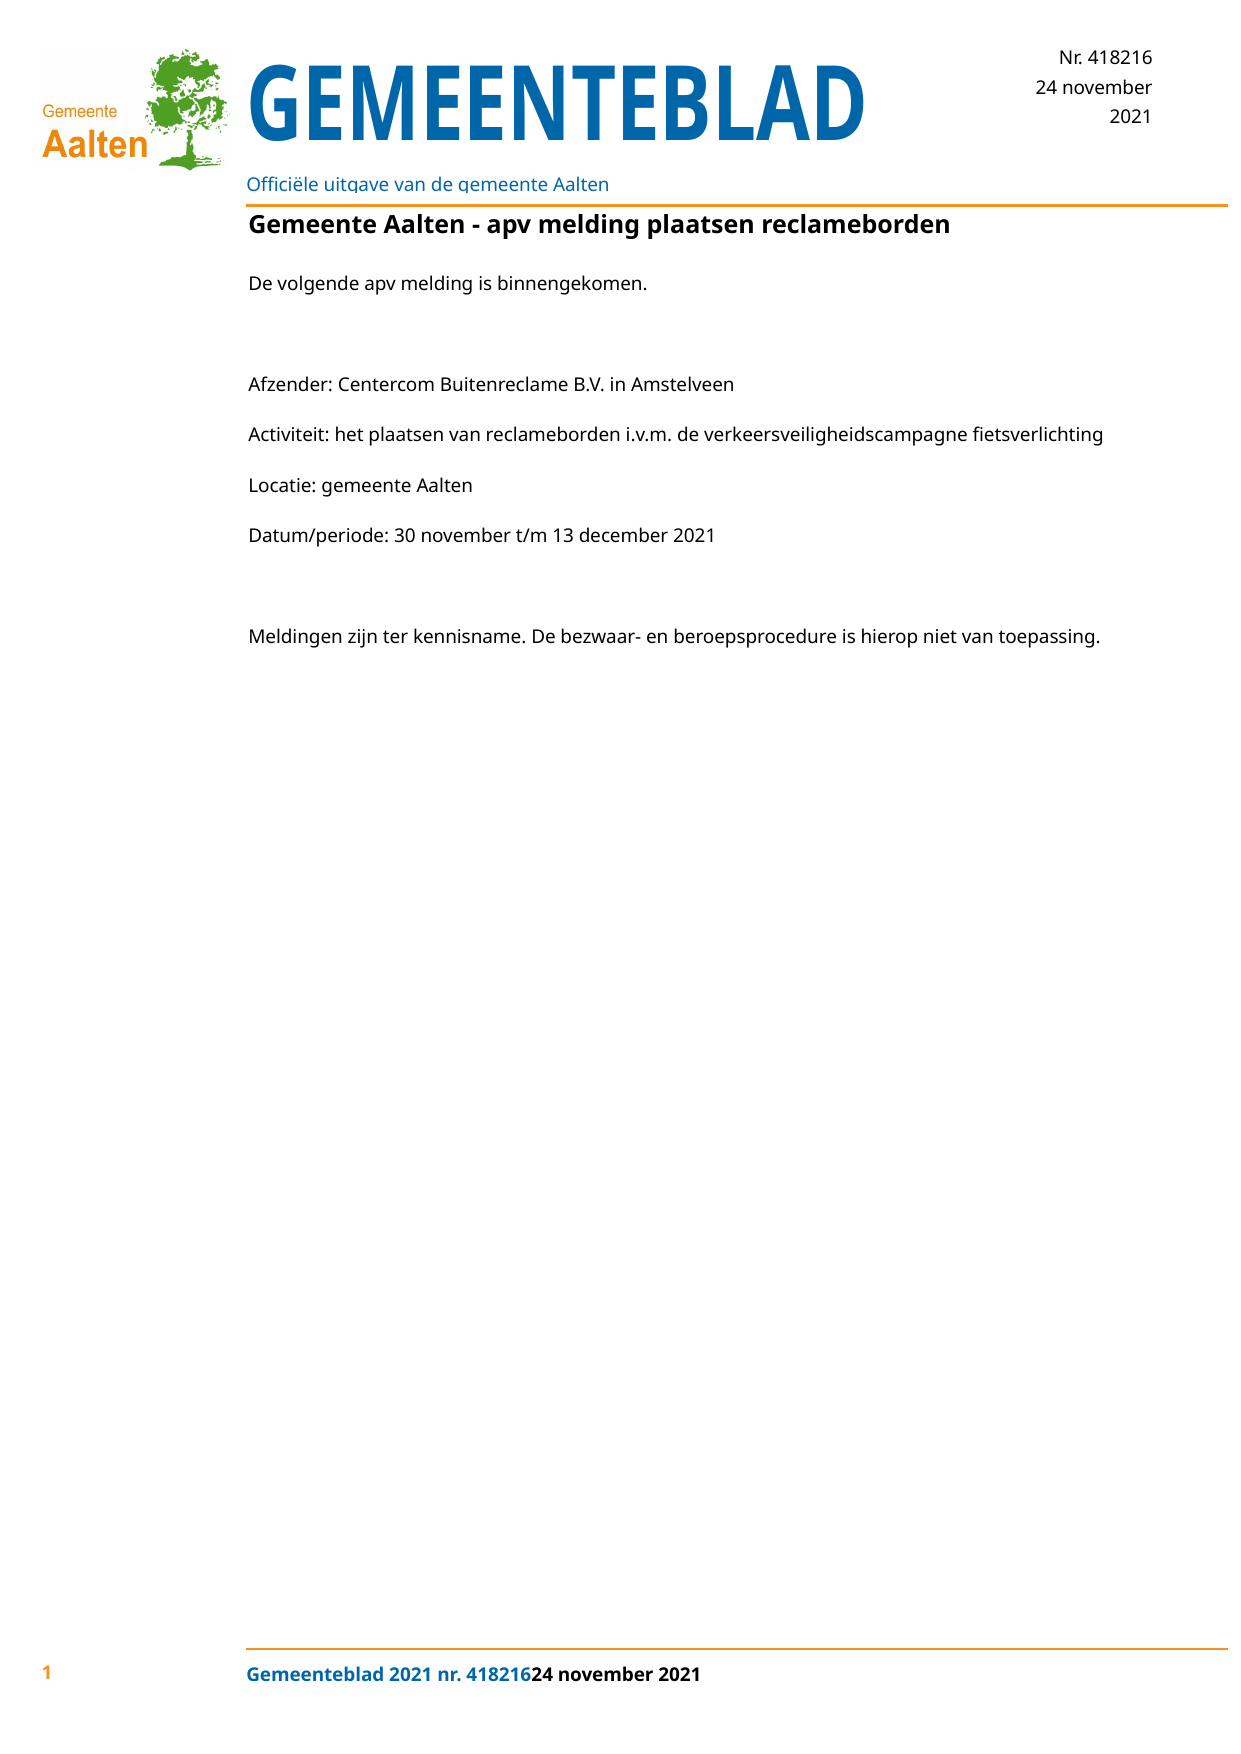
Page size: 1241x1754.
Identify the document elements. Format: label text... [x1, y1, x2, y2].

text Datum/periode: 30 november t/m 13 december 2021 [248, 522, 1152, 548]
text Activiteit: het plaatsen van reclameborden i.v.m. de verkeersveiligheidscampagne fietsverlichting [248, 422, 1152, 447]
text De volgende apv melding is binnengekomen. [248, 270, 1152, 296]
picture [41, 47, 231, 172]
text Afzender: Centercom Buitenreclame B.V. in Amstelveen [248, 371, 1152, 397]
text Gemeente Aalten - apv melding plaatsen reclameborden [248, 207, 1152, 241]
text Locatie: gemeente Aalten [248, 472, 1152, 498]
text Meldingen zijn ter kennisname. De bezwaar- en beroepsprocedure is hierop niet van toepassing. [248, 623, 1152, 649]
